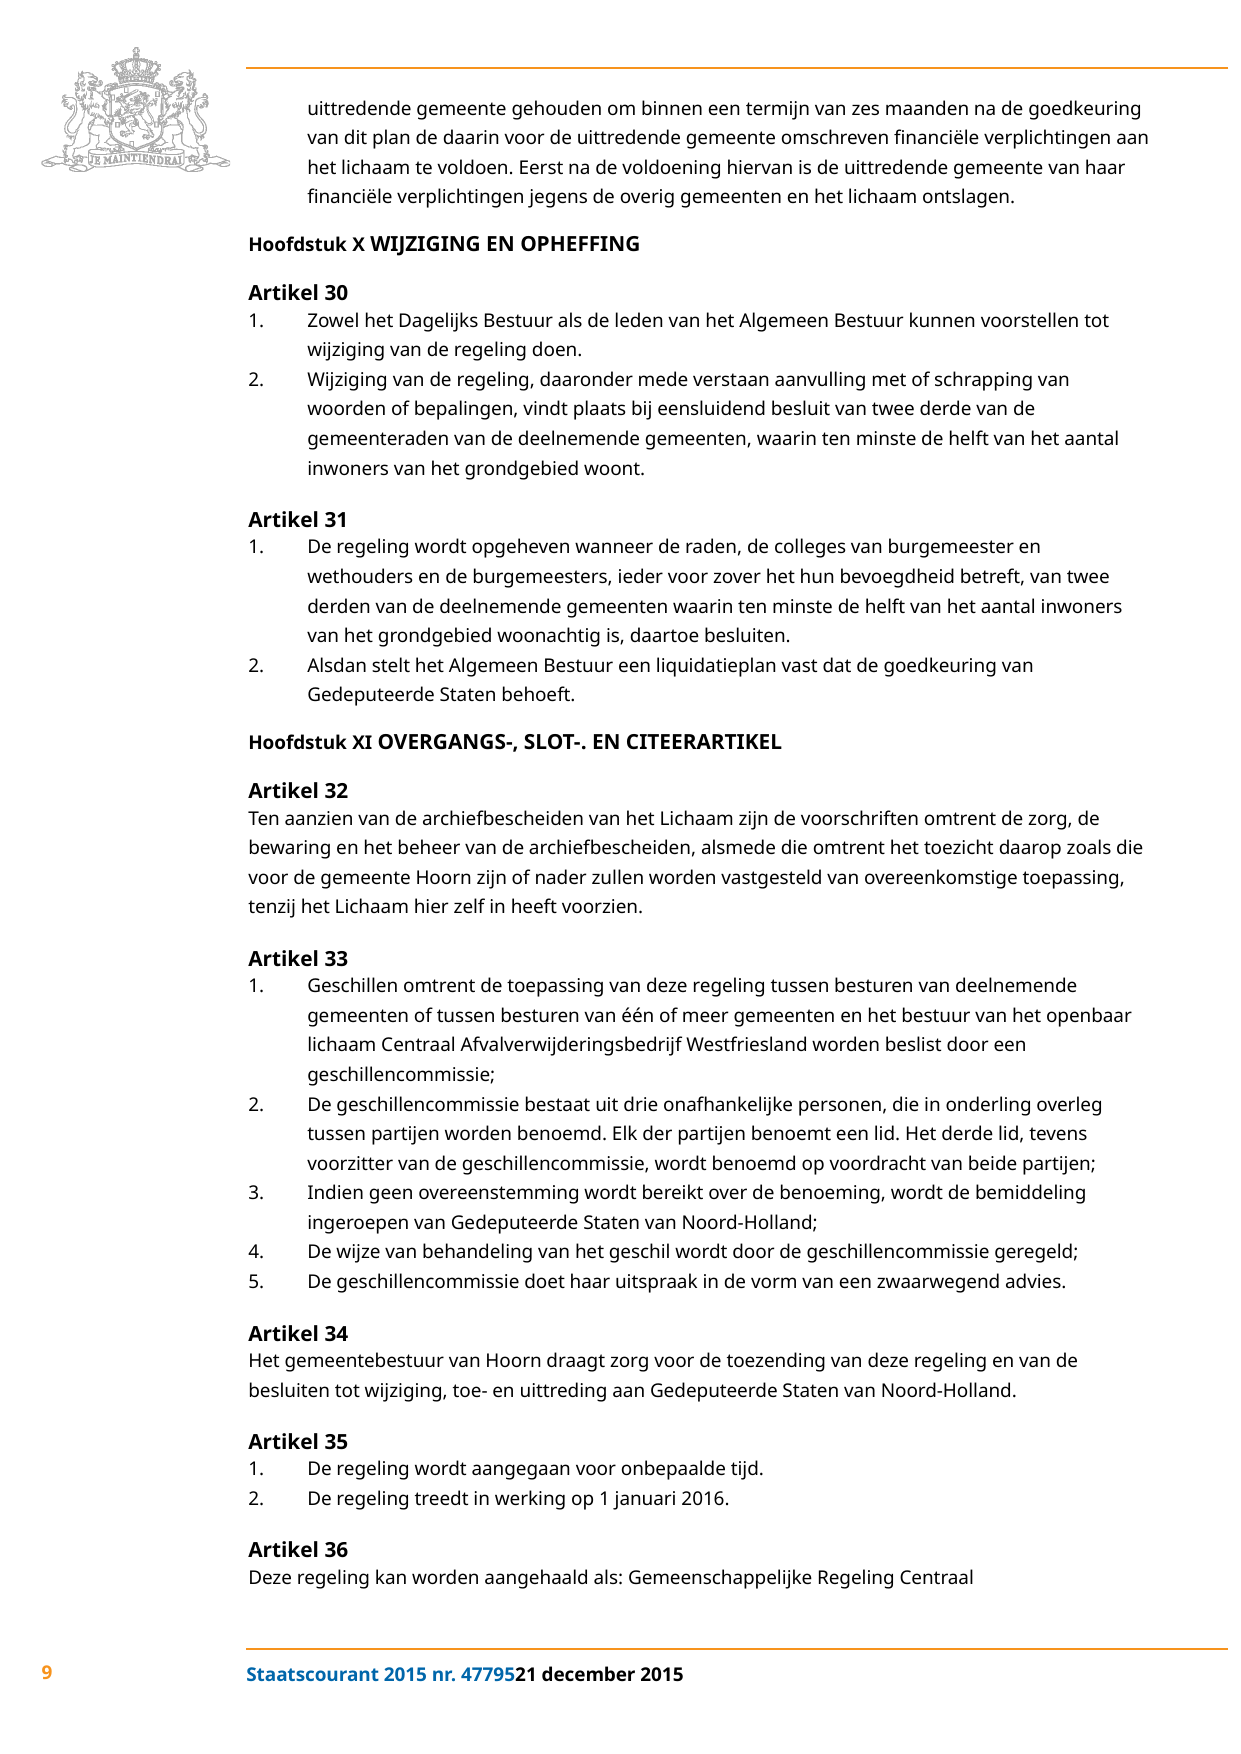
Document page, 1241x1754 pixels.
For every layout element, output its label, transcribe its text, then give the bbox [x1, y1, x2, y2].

text Artikel 35 [248, 1427, 1152, 1456]
list De regeling treedt in werking op 1 januari 2016. [248, 1485, 1152, 1511]
list De geschillencommissie bestaat uit drie onafhankelijke personen, die in onderling overleg tussen partijen worden benoemd. Elk der partijen benoemt een lid. Het derde lid, tevens voorzitter van de geschillencommissie, wordt benoemd op voordracht van beide partijen; [248, 1091, 1152, 1176]
text Ten aanzien van de archiefbescheiden van het Lichaam zijn de voorschriften omtrent de zorg, de bewaring en het beheer van de archiefbescheiden, alsmede die omtrent het toezicht daarop zoals die voor de gemeente Hoorn zijn of nader zullen worden vastgesteld van overeenkomstige toepassing, tenzij het Lichaam hier zelf in heeft voorzien. [248, 805, 1152, 919]
list uittredende gemeente gehouden om binnen een termijn van zes maanden na de goedkeuring van dit plan de daarin voor de uittredende gemeente omschreven financiële verplichtingen aan het lichaam te voldoen. Eerst na de voldoening hiervan is de uittredende gemeente van haar financiële verplichtingen jegens de overig gemeenten en het lichaam ontslagen. [248, 95, 1152, 209]
picture [41, 47, 231, 172]
list Geschillen omtrent de toepassing van deze regeling tussen besturen van deelnemende gemeenten of tussen besturen van één of meer gemeenten en het bestuur van het openbaar lichaam Centraal Afvalverwijderingsbedrijf Westfriesland worden beslist door een geschillencommissie; [248, 972, 1152, 1087]
list Indien geen overeenstemming wordt bereikt over de benoeming, wordt de bemiddeling ingeroepen van Gedeputeerde Staten van Noord-Holland; [248, 1179, 1152, 1235]
text Artikel 33 [248, 944, 1152, 972]
list De geschillencommissie doet haar uitspraak in de vorm van een zwaarwegend advies. [248, 1268, 1152, 1294]
list Zowel het Dagelijks Bestuur als de leden van het Algemeen Bestuur kunnen voorstellen tot wijziging van de regeling doen. [248, 307, 1152, 362]
text Artikel 31 [248, 505, 1152, 534]
text Hoofdstuk XI OVERGANGS-, SLOT-. EN CITEERARTIKEL [248, 727, 1152, 756]
text Artikel 30 [248, 278, 1152, 307]
list De regeling wordt opgeheven wanneer de raden, de colleges van burgemeester en wethouders en de burgemeesters, ieder voor zover het hun bevoegdheid betreft, van twee derden van de deelnemende gemeenten waarin ten minste de helft van het aantal inwoners van het grondgebied woonachtig is, daartoe besluiten. [248, 534, 1152, 648]
text Het gemeentebestuur van Hoorn draagt zorg voor de toezending van deze regeling en van de besluiten tot wijziging, toe- en uittreding aan Gedeputeerde Staten van Noord-Holland. [248, 1347, 1152, 1402]
text Hoofdstuk X WIJZIGING EN OPHEFFING [248, 229, 1152, 258]
list Wijziging van de regeling, daaronder mede verstaan aanvulling met of schrapping van woorden of bepalingen, vindt plaats bij eensluidend besluit van twee derde van de gemeenteraden van de deelnemende gemeenten, waarin ten minste de helft van het aantal inwoners van het grondgebied woont. [248, 366, 1152, 481]
list Alsdan stelt het Algemeen Bestuur een liquidatieplan vast dat de goedkeuring van Gedeputeerde Staten behoeft. [248, 652, 1152, 707]
text Artikel 34 [248, 1319, 1152, 1347]
text Deze regeling kan worden aangehaald als: Gemeenschappelijke Regeling Centraal [248, 1564, 1152, 1590]
text Artikel 32 [248, 776, 1152, 805]
list De wijze van behandeling van het geschil wordt door de geschillencommissie geregeld; [248, 1239, 1152, 1264]
list De regeling wordt aangegaan voor onbepaalde tijd. [248, 1456, 1152, 1481]
text Artikel 36 [248, 1536, 1152, 1564]
